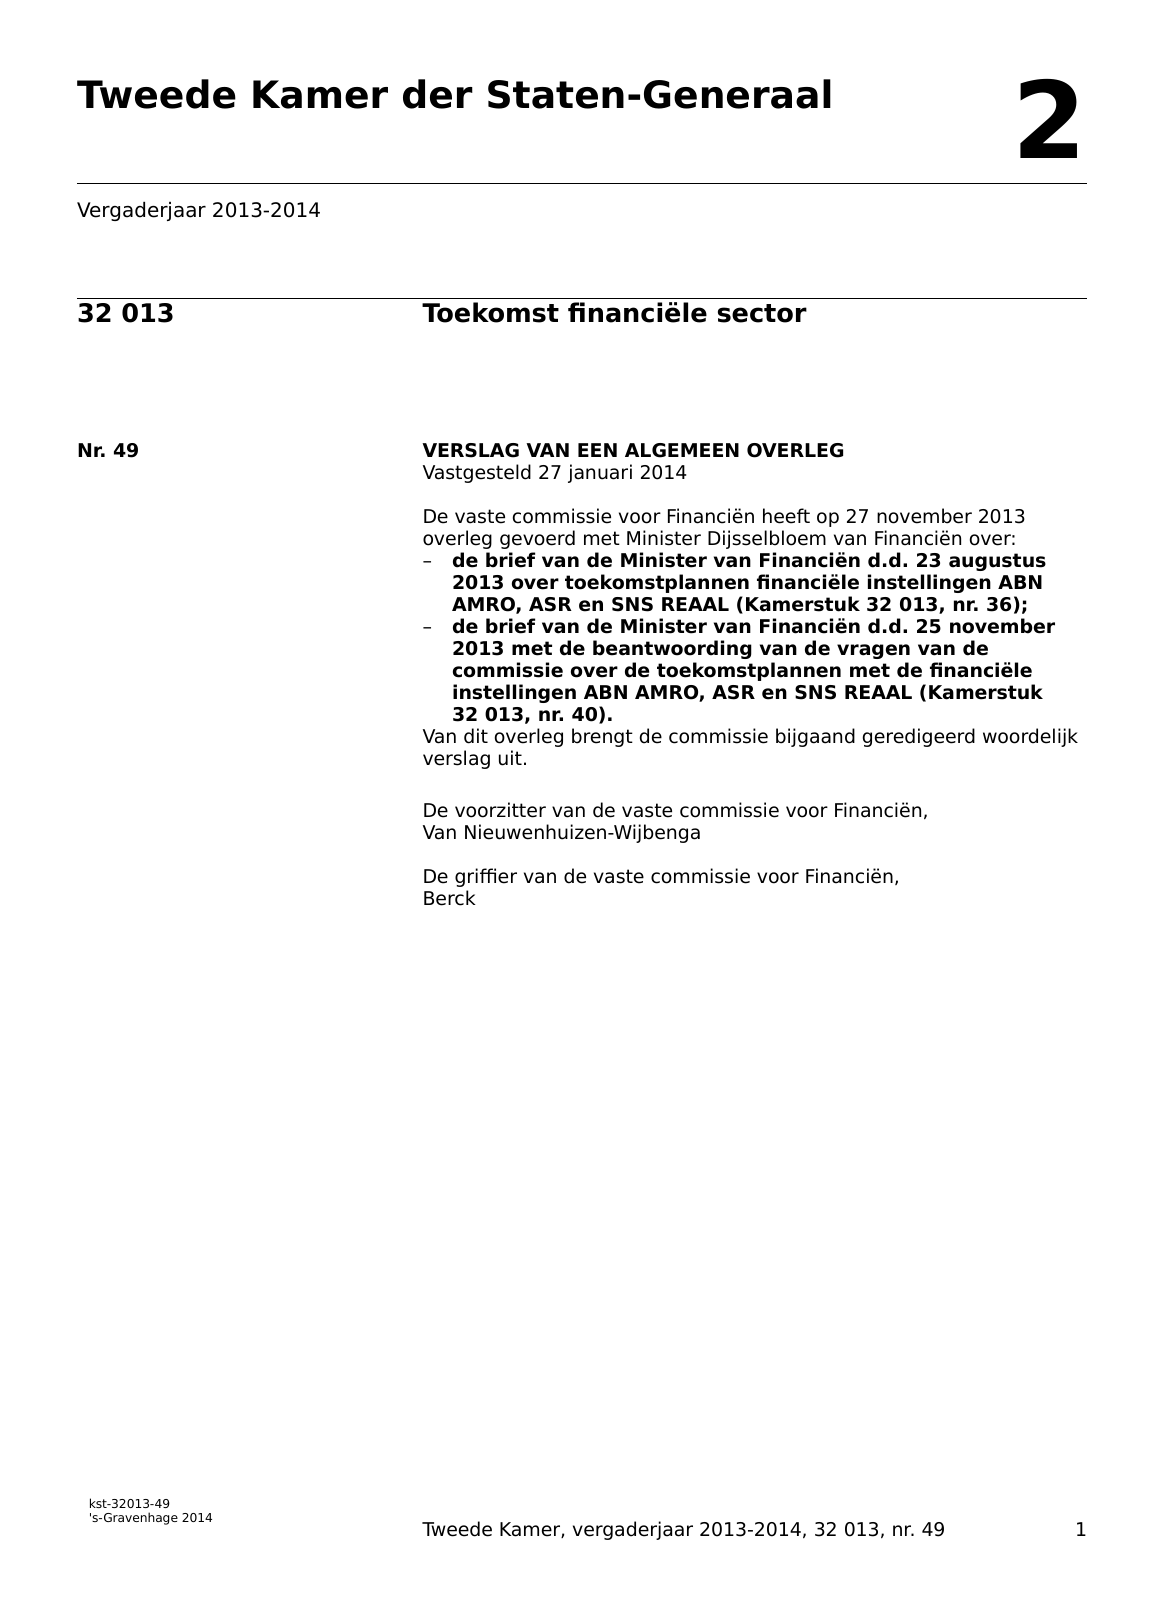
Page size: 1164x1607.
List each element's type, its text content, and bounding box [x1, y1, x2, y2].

text 's-Gravenhage 2014 [88, 1511, 323, 1525]
text kst-32013-49 [88, 1497, 323, 1511]
table_header Tweede Kamer der Staten-Generaal [77, 59, 886, 183]
text – de brief van de Minister van Financiën d.d. 25 november 2013 met de beantwoording van de vragen van de commissie over de toekomstplannen met de financiële instellingen ABN AMRO, ASR en SNS REAAL (Kamerstuk 32 013, nr. 40). [422, 616, 1087, 726]
text Van dit overleg brengt de commissie bijgaand geredigeerd woordelijk verslag uit. [422, 726, 1087, 769]
text – de brief van de Minister van Financiën d.d. 23 augustus 2013 over toekomstplannen financiële instellingen ABN AMRO, ASR en SNS REAAL (Kamerstuk 32 013, nr. 36); [422, 550, 1087, 616]
text De griffier van de vaste commissie voor Financiën, Berck [422, 866, 1087, 910]
table_header 2 [886, 59, 1087, 183]
text Vastgesteld 27 januari 2014 [422, 462, 1087, 484]
table_cell Vergaderjaar 2013-2014 [77, 184, 1087, 298]
text De voorzitter van de vaste commissie voor Financiën, Van Nieuwenhuizen-Wijbenga [422, 799, 1087, 843]
subtitle Nr. 49 VERSLAG VAN EEN ALGEMEEN OVERLEG [77, 440, 1087, 462]
text De vaste commissie voor Financiën heeft op 27 november 2013 overleg gevoerd met Minister Dijsselbloem van Financiën over: [422, 506, 1087, 550]
subtitle 32 013 Toekomst financiële sector [77, 299, 1087, 329]
